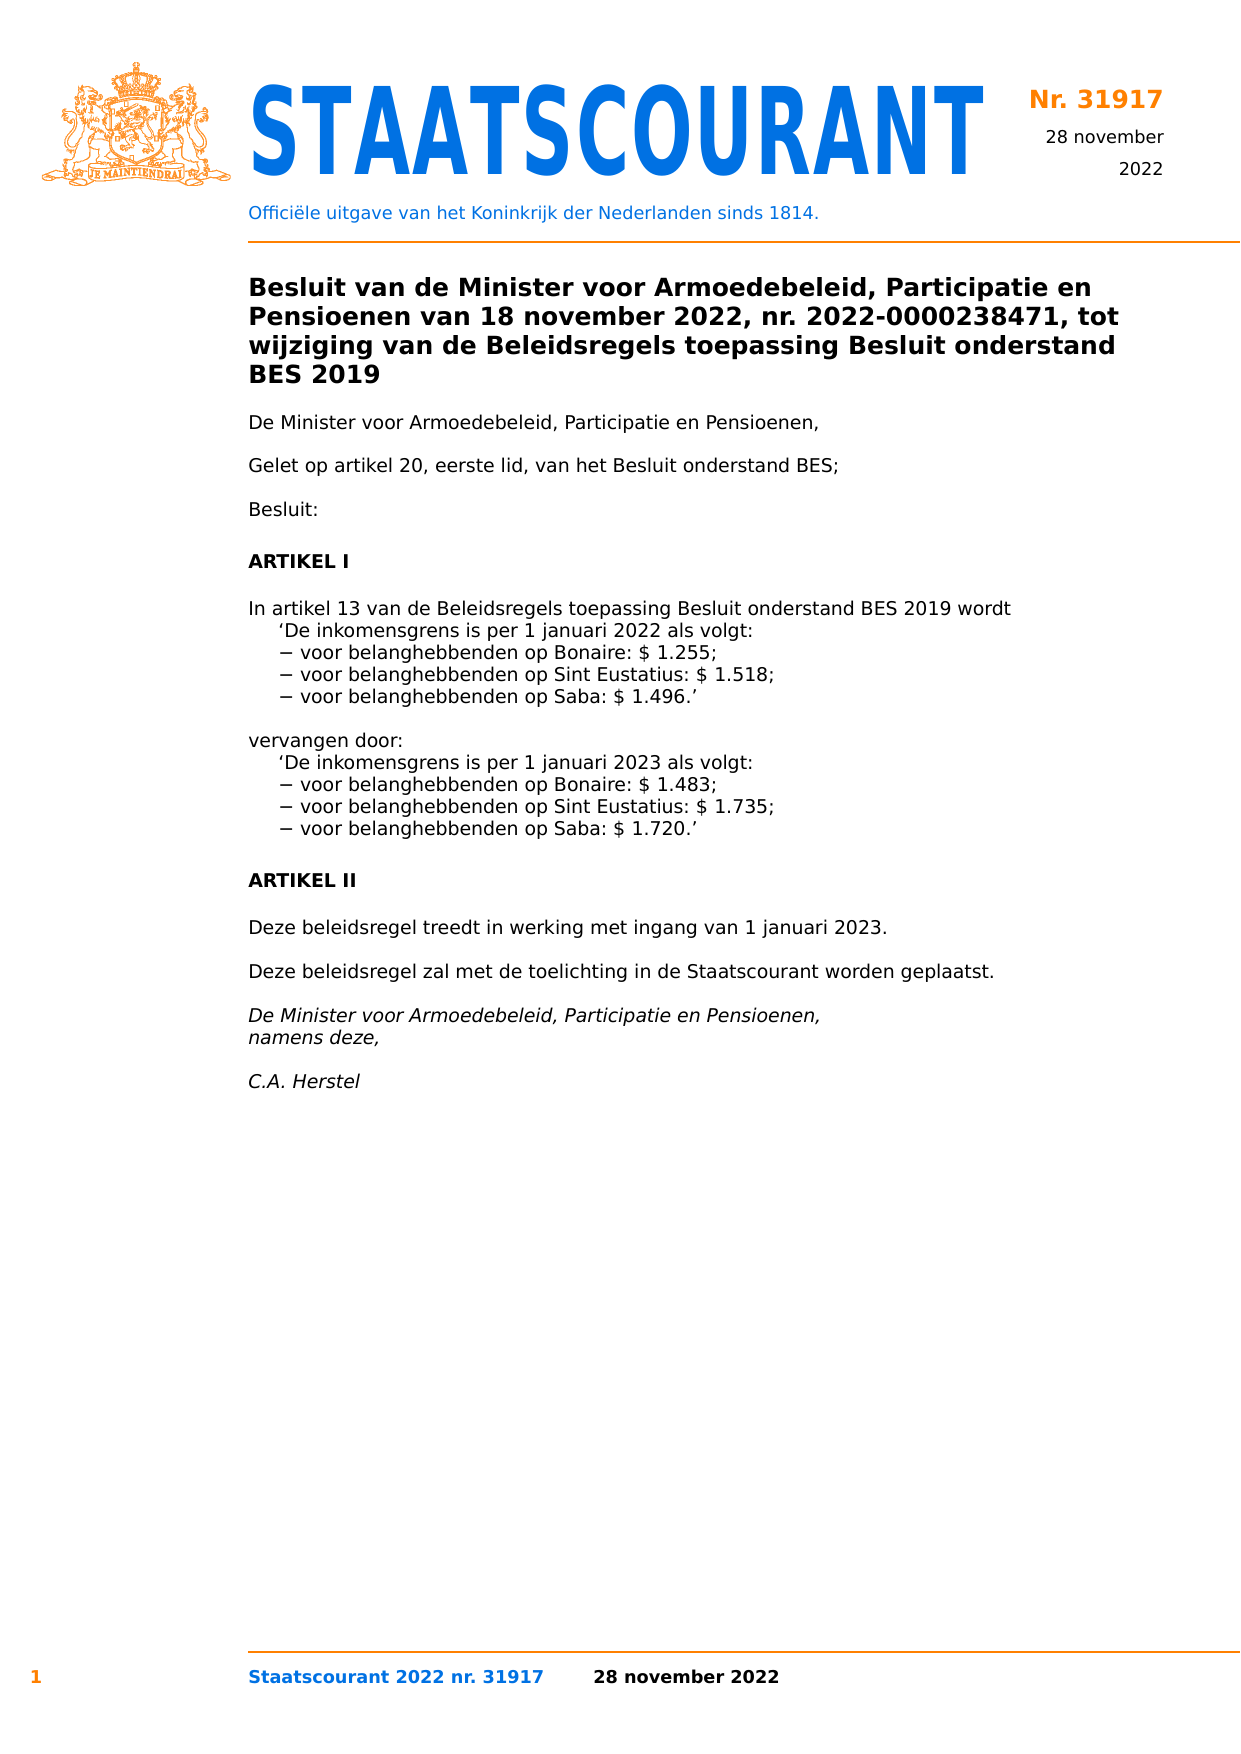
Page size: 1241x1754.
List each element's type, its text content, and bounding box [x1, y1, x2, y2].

text De Minister voor Armoedebeleid, Participatie en Pensioenen, [248, 412, 1163, 433]
subtitle ARTIKEL I [248, 551, 1163, 573]
text − voor belanghebbenden op Bonaire: $ 1.255; [278, 642, 1163, 664]
table_header [25, 62, 248, 241]
table_header STAATSCOURANT [248, 62, 998, 203]
text − voor belanghebbenden op Bonaire: $ 1.483; [278, 774, 1163, 796]
text − voor belanghebbenden op Saba: $ 1.720.’ [278, 818, 1163, 840]
table_header Nr. 31917 [998, 62, 1240, 121]
text In artikel 13 van de Beleidsregels toepassing Besluit onderstand BES 2019 wordt [248, 598, 1163, 620]
text Gelet op artikel 20, eerste lid, van het Besluit onderstand BES; [248, 455, 1163, 477]
text De Minister voor Armoedebeleid, Participatie en Pensioenen, namens deze, C.A. Herstel [248, 1004, 1163, 1092]
text − voor belanghebbenden op Sint Eustatius: $ 1.518; [278, 664, 1163, 686]
text ‘De inkomensgrens is per 1 januari 2023 als volgt: [278, 752, 1163, 774]
table_cell 28 november [998, 121, 1240, 153]
text vervangen door: [248, 730, 1163, 752]
text Deze beleidsregel zal met de toelichting in de Staatscourant worden geplaatst. [248, 961, 1163, 983]
text ‘De inkomensgrens is per 1 januari 2022 als volgt: [278, 620, 1163, 642]
text − voor belanghebbenden op Saba: $ 1.496.’ [278, 686, 1163, 708]
table_cell Officiële uitgave van het Koninkrijk der Nederlanden sinds 1814. [248, 203, 1240, 241]
text Besluit: [248, 499, 1163, 521]
text − voor belanghebbenden op Sint Eustatius: $ 1.735; [278, 796, 1163, 818]
picture [41, 62, 231, 186]
subtitle ARTIKEL II [248, 870, 1163, 892]
text Deze beleidsregel treedt in werking met ingang van 1 januari 2023. [248, 917, 1163, 939]
table_cell 2022 [998, 153, 1240, 203]
subtitle Besluit van de Minister voor Armoedebeleid, Participatie en Pensioenen van 18 november 2022, nr. 2022-0000238471, tot wijziging van de Beleidsregels toepassing Besluit onderstand BES 2019 [248, 273, 1163, 390]
